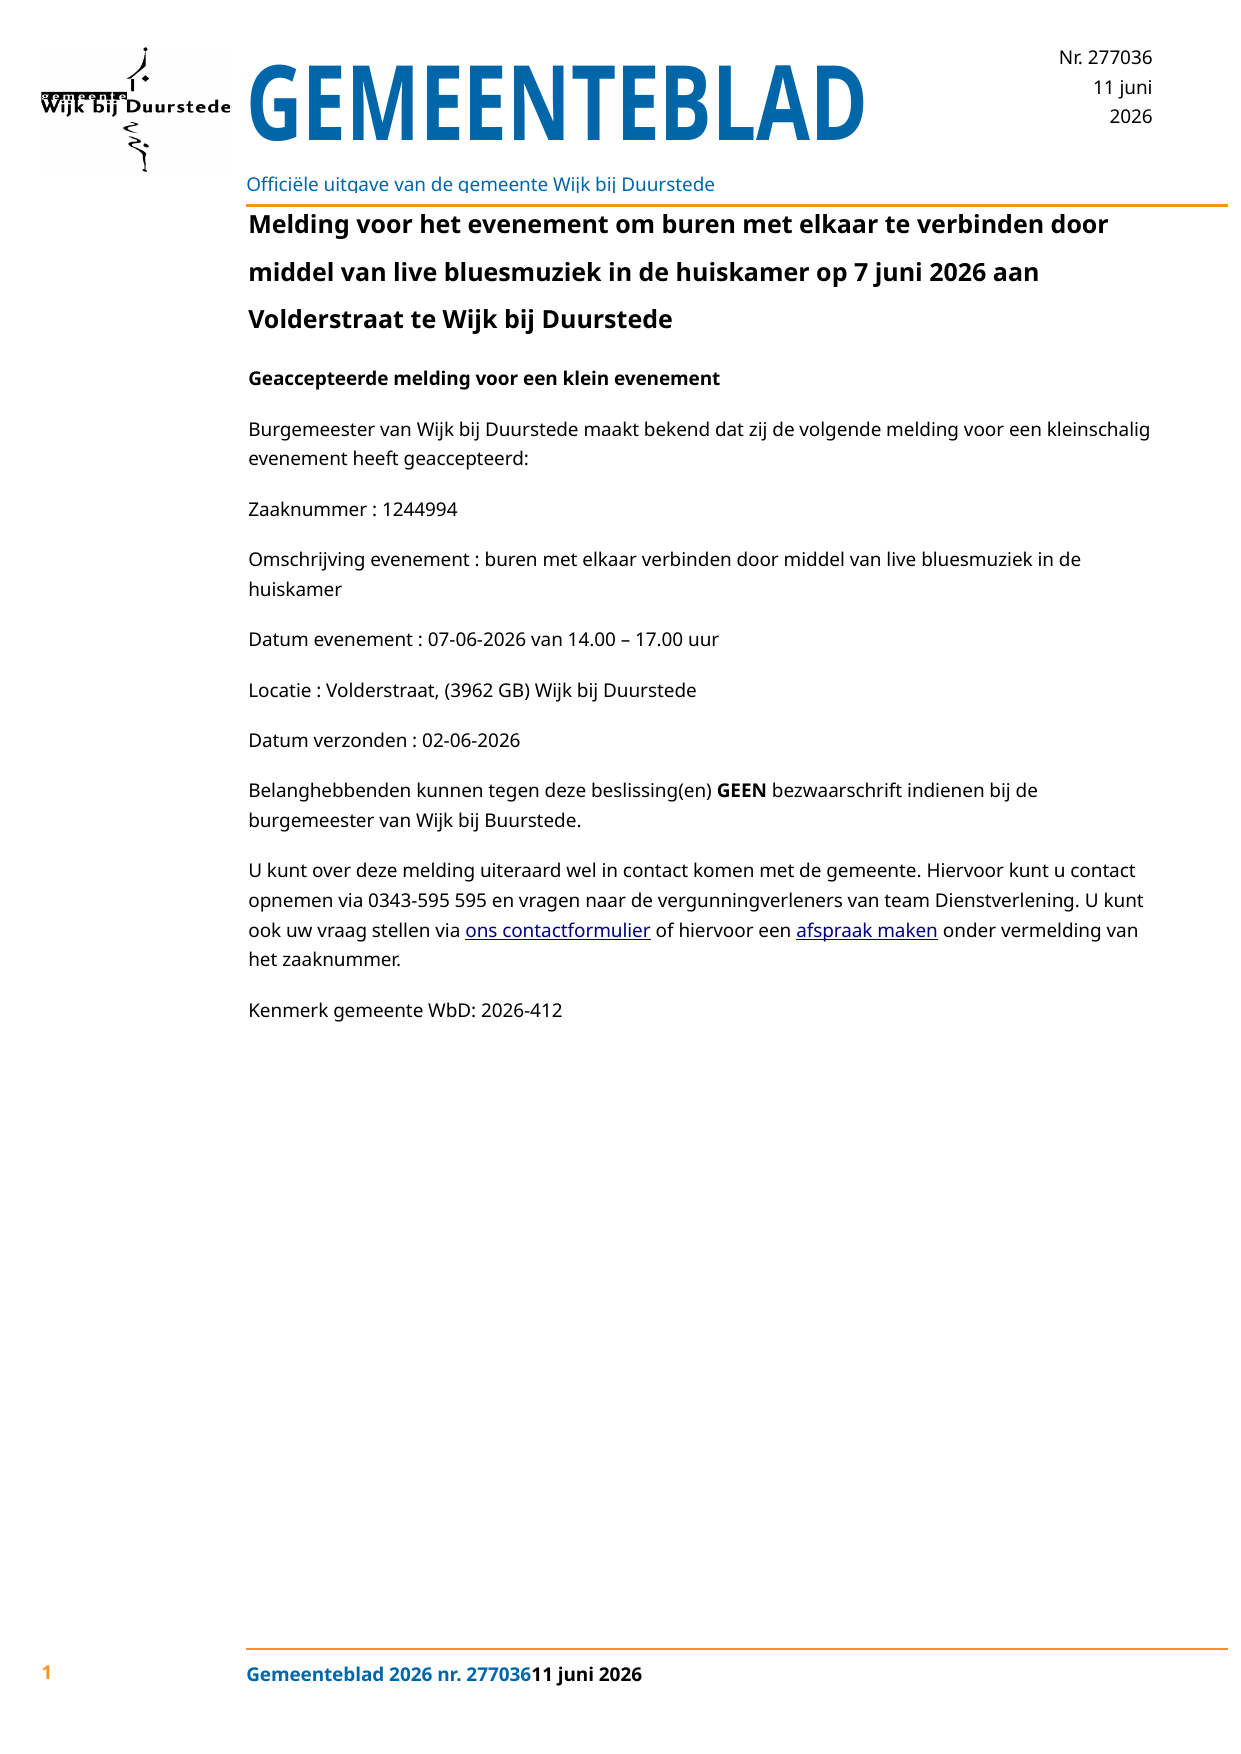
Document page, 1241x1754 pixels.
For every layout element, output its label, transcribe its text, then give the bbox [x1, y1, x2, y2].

text Belanghebbenden kunnen tegen deze beslissing(en) GEEN bezwaarschrift indienen bij de burgemeester van Wijk bij Buurstede. [248, 778, 1152, 833]
text Geaccepteerde melding voor een klein evenement [248, 366, 1152, 391]
text Zaaknummer : 1244994 [248, 496, 1152, 522]
text Burgemeester van Wijk bij Duurstede maakt bekend dat zij de volgende melding voor een kleinschalig evenement heeft geaccepteerd: [248, 416, 1152, 471]
text Kenmerk gemeente WbD: 2026-412 [248, 997, 1152, 1022]
picture [41, 47, 231, 172]
text Omschrijving evenement : buren met elkaar verbinden door middel van live bluesmuziek in de huiskamer [248, 546, 1152, 602]
text Datum evenement : 07-06-2026 van 14.00 – 17.00 uur [248, 626, 1152, 652]
text U kunt over deze melding uiteraard wel in contact komen met de gemeente. Hiervoor kunt u contact opnemen via 0343-595 595 en vragen naar de vergunningverleners van team Dienstverlening. U kunt ook uw vraag stellen via ons contactformulier of hiervoor een afspraak maken onder vermelding van het zaaknummer. [248, 858, 1152, 972]
text Locatie : Volderstraat, (3962 GB) Wijk bij Duurstede [248, 677, 1152, 702]
text Melding voor het evenement om buren met elkaar te verbinden door middel van live bluesmuziek in de huiskamer op 7 juni 2026 aan Volderstraat te Wijk bij Duurstede [248, 207, 1152, 336]
text Datum verzonden : 02-06-2026 [248, 727, 1152, 753]
